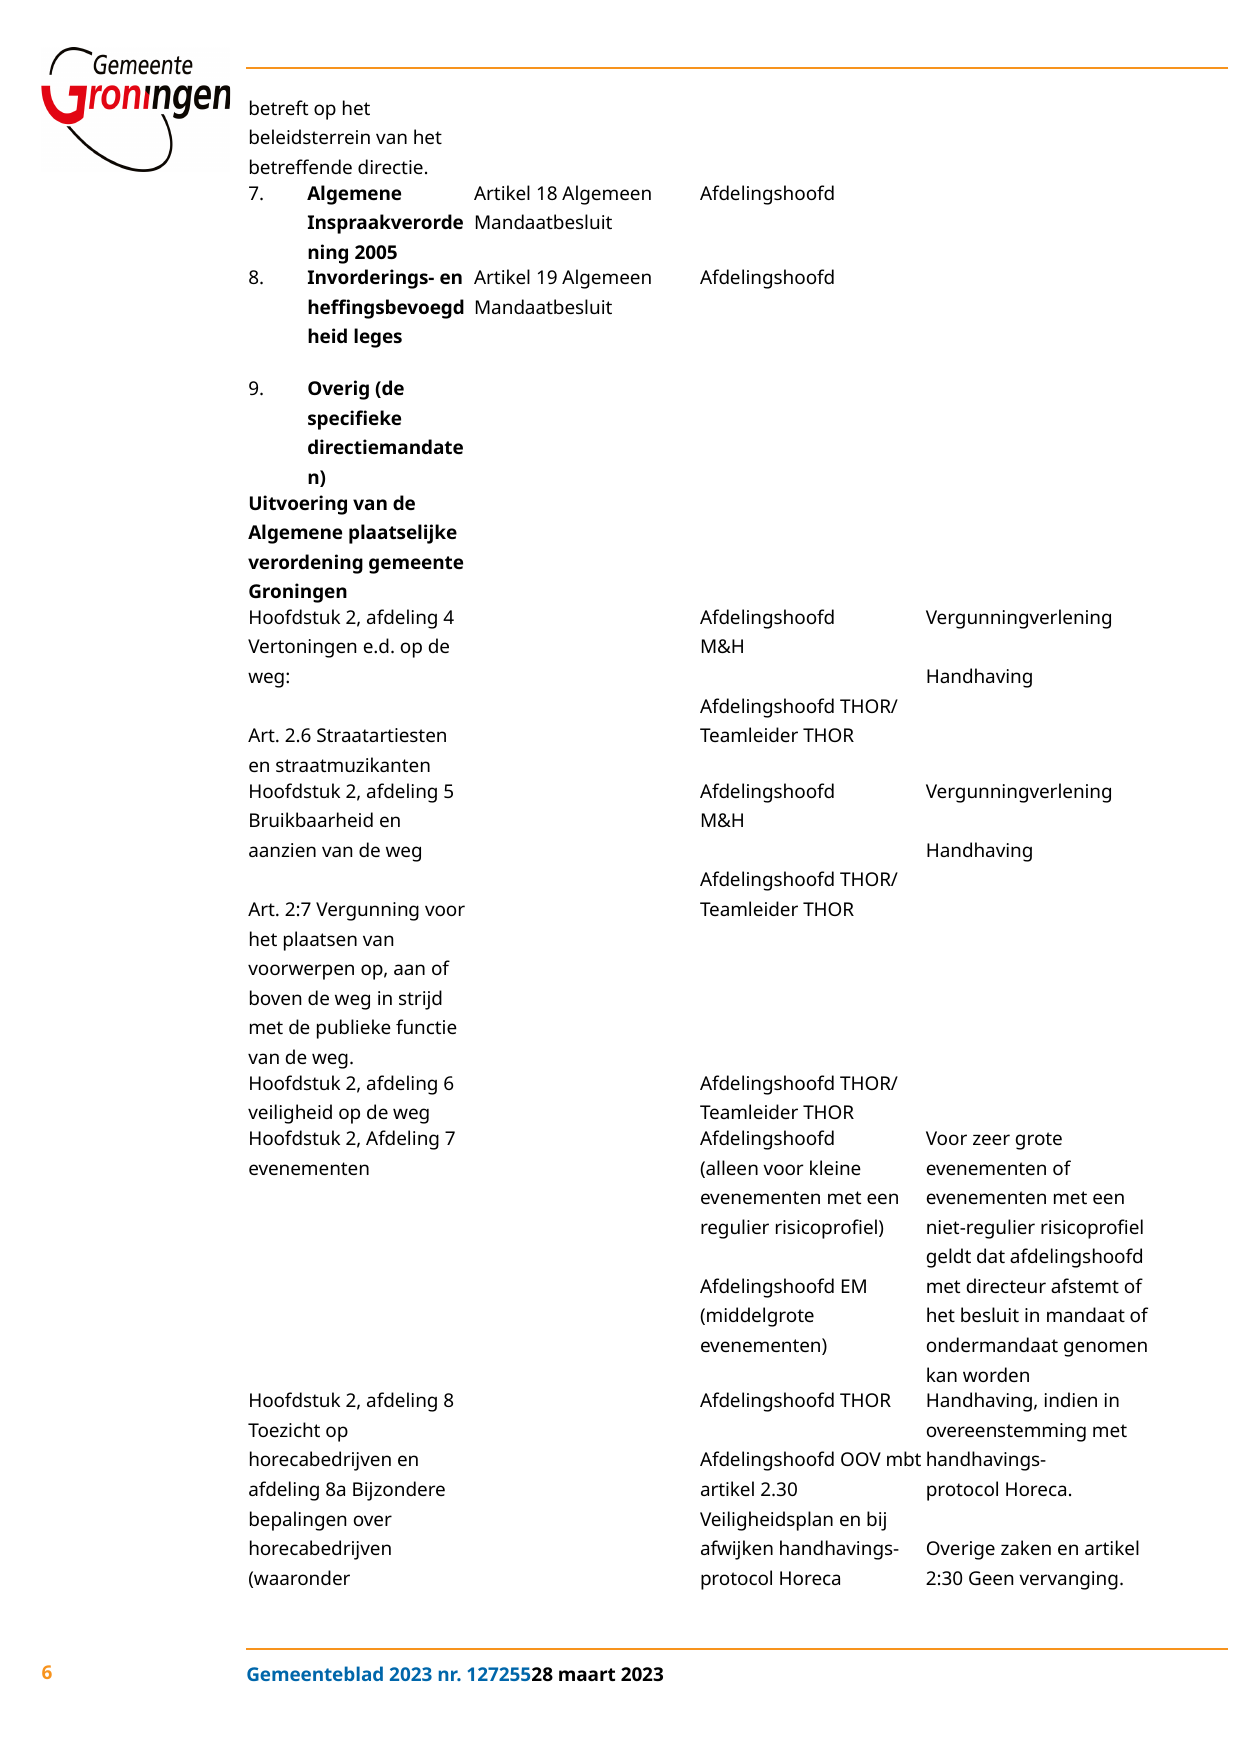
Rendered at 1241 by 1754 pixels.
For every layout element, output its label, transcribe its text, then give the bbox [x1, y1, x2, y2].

table_cell [248, 350, 474, 375]
table_cell [474, 95, 700, 180]
table_cell Algemene Inspraakverordening 2005 [248, 180, 474, 264]
table_cell [926, 350, 1152, 375]
table_cell Afdelingshoofd M&H Afdelingshoofd THOR/ Teamleider THOR [700, 778, 926, 1070]
table_cell [474, 1125, 700, 1387]
table_cell [926, 265, 1152, 349]
table_cell Afdelingshoofd THOR Afdelingshoofd OOV mbt artikel 2.30 Veiligheidsplan en bij afwijken handhavings-protocol Horeca [700, 1388, 926, 1591]
table_cell Afdelingshoofd THOR/ Teamleider THOR [700, 1070, 926, 1125]
table_cell Afdelingshoofd [700, 265, 926, 349]
table_cell [474, 490, 700, 604]
table_cell Hoofdstuk 2, afdeling 6 veiligheid op de weg [248, 1070, 474, 1125]
table_cell [474, 1388, 700, 1591]
table_cell [926, 490, 1152, 604]
table_cell Handhaving, indien in overeenstemming met handhavings- protocol Horeca. Overige zaken en artikel 2:30 Geen vervanging. [926, 1388, 1152, 1591]
table_cell Hoofdstuk 2, afdeling 8 Toezicht op horecabedrijven en afdeling 8a Bijzondere bepalingen over horecabedrijven (waaronder [248, 1388, 474, 1591]
table_cell Vergunningverlening Handhaving [926, 778, 1152, 1070]
table_cell Hoofdstuk 2, afdeling 4 Vertoningen e.d. op de weg: Art. 2.6 Straatartiesten en straatmuzikanten [248, 604, 474, 778]
table_cell Overig (de specifieke directiemandaten) [248, 375, 474, 490]
table_cell [700, 490, 926, 604]
table_cell [700, 350, 926, 375]
table_cell [700, 375, 926, 490]
table_cell [926, 1070, 1152, 1125]
table_cell Hoofdstuk 2, Afdeling 7 evenementen [248, 1125, 474, 1387]
table_cell [474, 375, 700, 490]
table_cell [474, 778, 700, 1070]
table_cell [474, 350, 700, 375]
table_cell [700, 95, 926, 180]
table_cell Hoofdstuk 2, afdeling 5 Bruikbaarheid en aanzien van de weg Art. 2:7 Vergunning voor het plaatsen van voorwerpen op, aan of boven de weg in strijd met de publieke functie van de weg. [248, 778, 474, 1070]
picture [41, 47, 231, 172]
table_cell Afdelingshoofd M&H Afdelingshoofd THOR/ Teamleider THOR [700, 604, 926, 778]
table_cell [926, 375, 1152, 490]
table_cell [926, 180, 1152, 264]
table_cell Afdelingshoofd (alleen voor kleine evenementen met een regulier risicoprofiel) Afdelingshoofd EM (middelgrote evenementen) [700, 1125, 926, 1387]
table_cell [474, 1070, 700, 1125]
table_cell Artikel 19 Algemeen Mandaatbesluit [474, 265, 700, 349]
table_cell Voor zeer grote evenementen of evenementen met een niet-regulier risicoprofiel geldt dat afdelingshoofd met directeur afstemt of het besluit in mandaat of ondermandaat genomen kan worden [926, 1125, 1152, 1387]
table_cell Artikel 18 Algemeen Mandaatbesluit [474, 180, 700, 264]
table_cell [926, 95, 1152, 180]
table_cell Uitvoering van de Algemene plaatselijke verordening gemeente Groningen [248, 490, 474, 604]
table_cell Vergunningverlening Handhaving [926, 604, 1152, 778]
table_cell [474, 604, 700, 778]
table_cell Afdelingshoofd [700, 180, 926, 264]
table_cell Invorderings- en heffingsbevoegdheid leges [248, 265, 474, 349]
table_cell betreft op het beleidsterrein van het betreffende directie. [248, 95, 474, 180]
